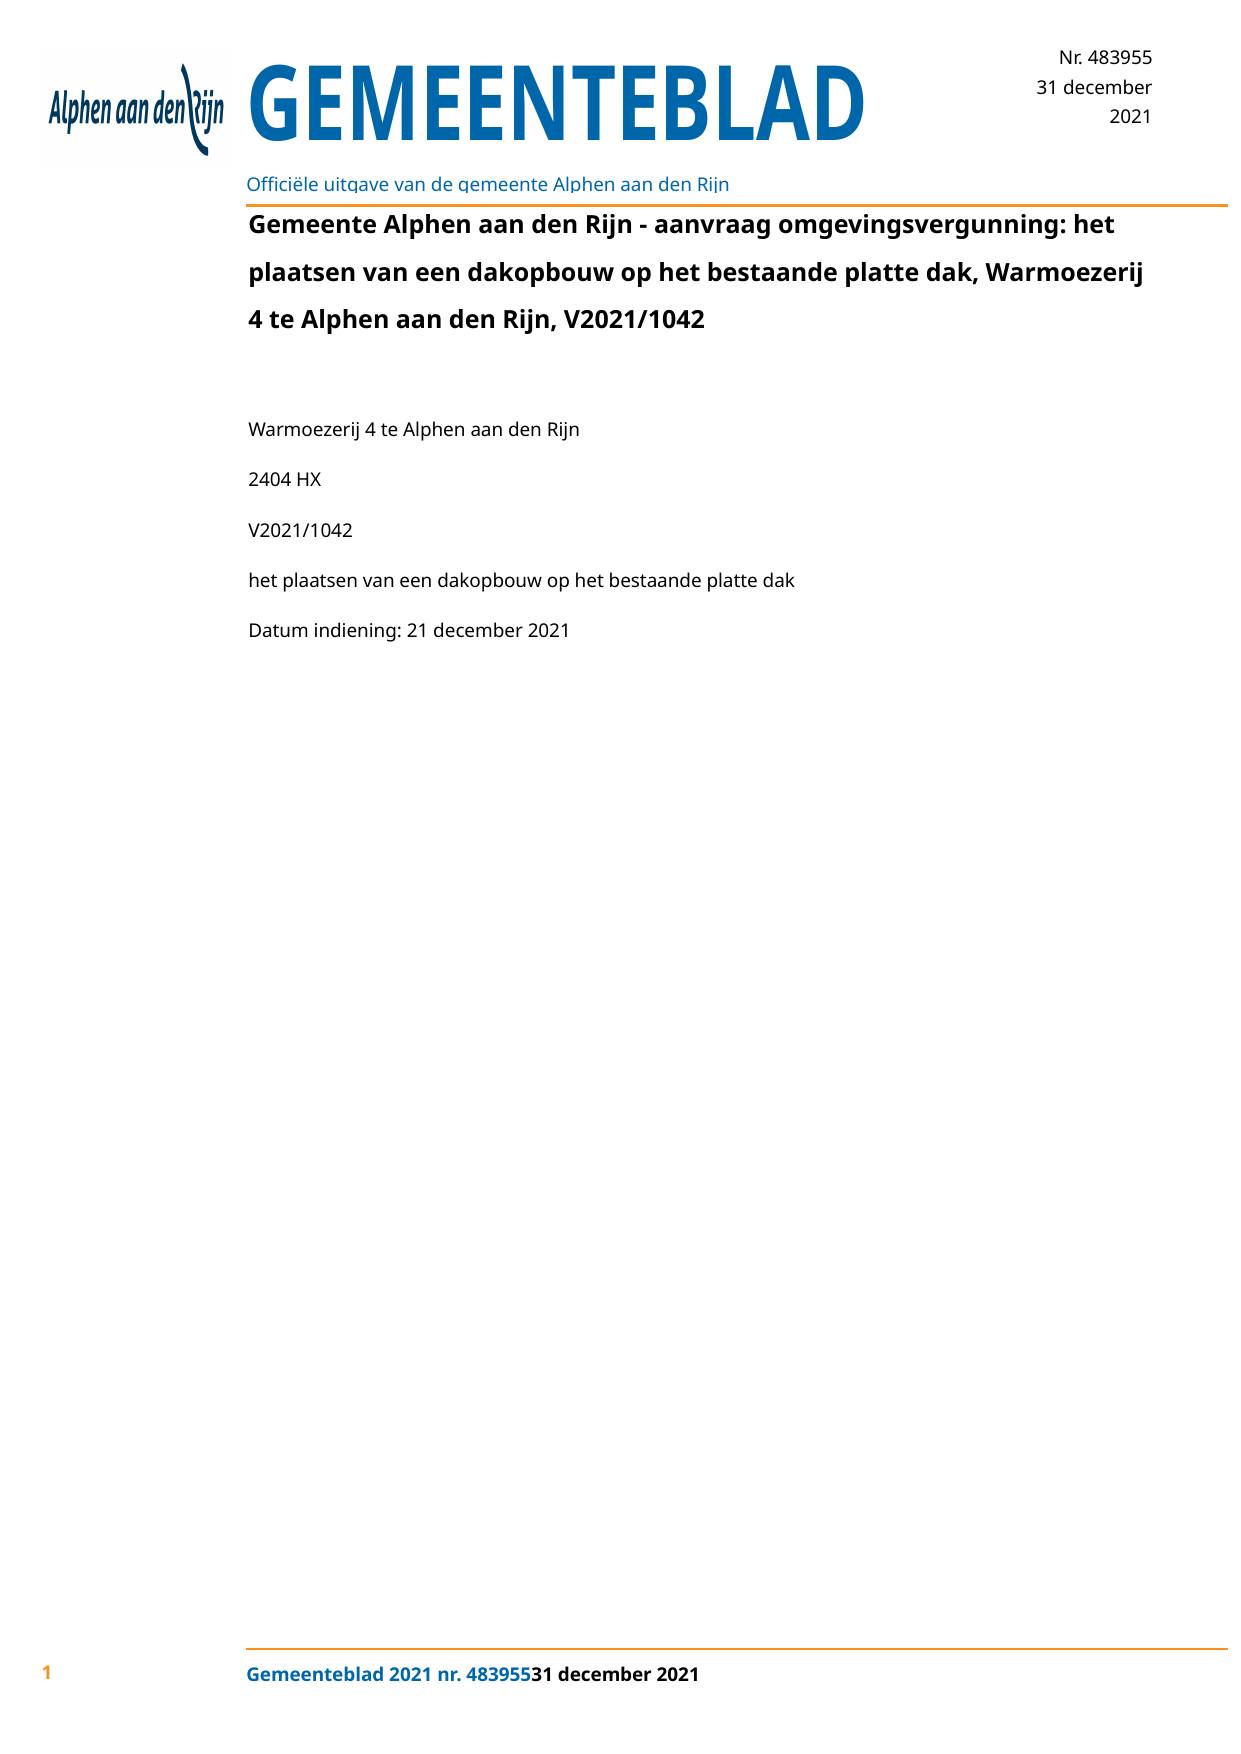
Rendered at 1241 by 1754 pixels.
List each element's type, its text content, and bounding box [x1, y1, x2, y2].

text V2021/1042 [248, 517, 1152, 542]
text Datum indiening: 21 december 2021 [248, 618, 1152, 643]
picture [41, 47, 231, 172]
text 2404 HX [248, 466, 1152, 492]
text Gemeente Alphen aan den Rijn - aanvraag omgevingsvergunning: het plaatsen van een dakopbouw op het bestaande platte dak, Warmoezerij 4 te Alphen aan den Rijn, V2021/1042 [248, 207, 1152, 336]
text Warmoezerij 4 te Alphen aan den Rijn [248, 416, 1152, 442]
text het plaatsen van een dakopbouw op het bestaande platte dak [248, 567, 1152, 593]
